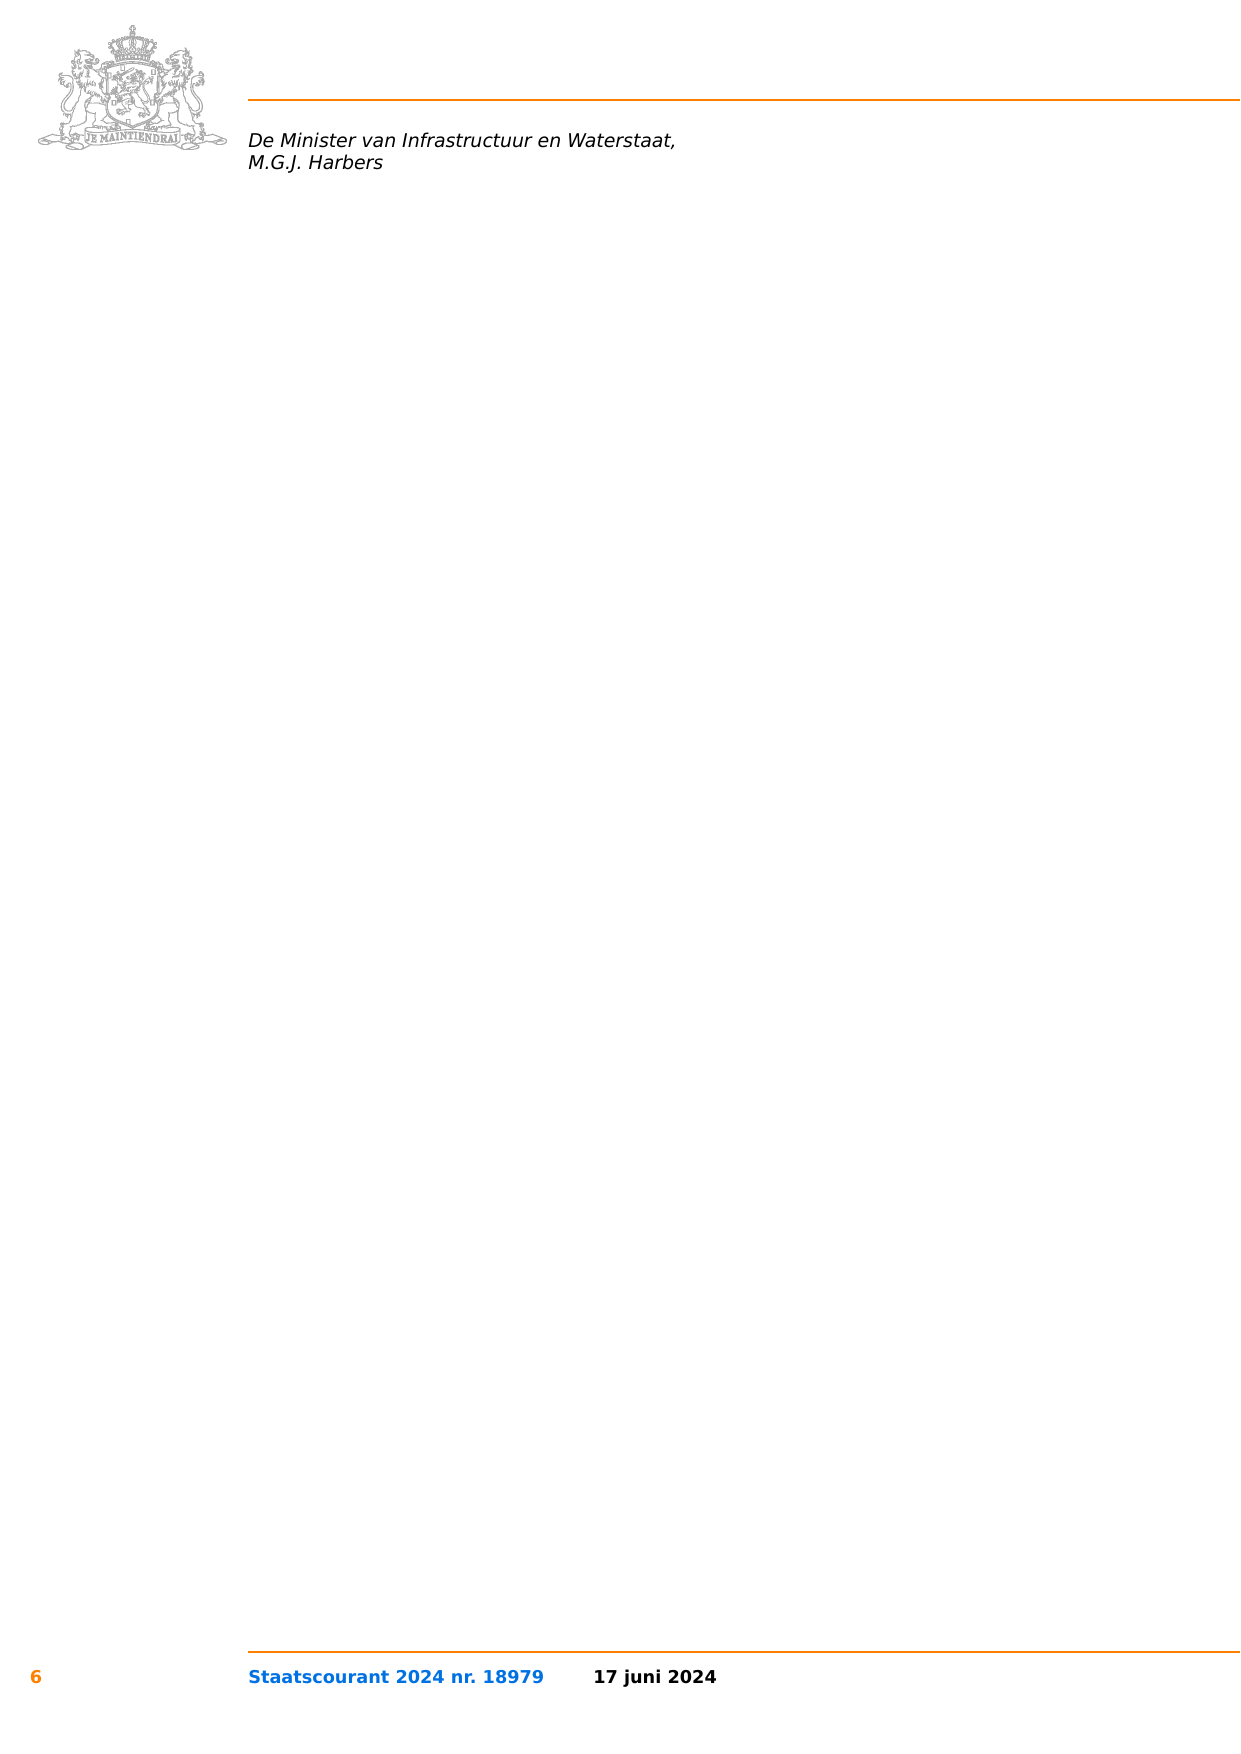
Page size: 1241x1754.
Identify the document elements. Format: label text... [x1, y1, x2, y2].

picture [38, 25, 227, 150]
text De Minister van Infrastructuur en Waterstaat, M.G.J. Harbers [248, 130, 1163, 174]
